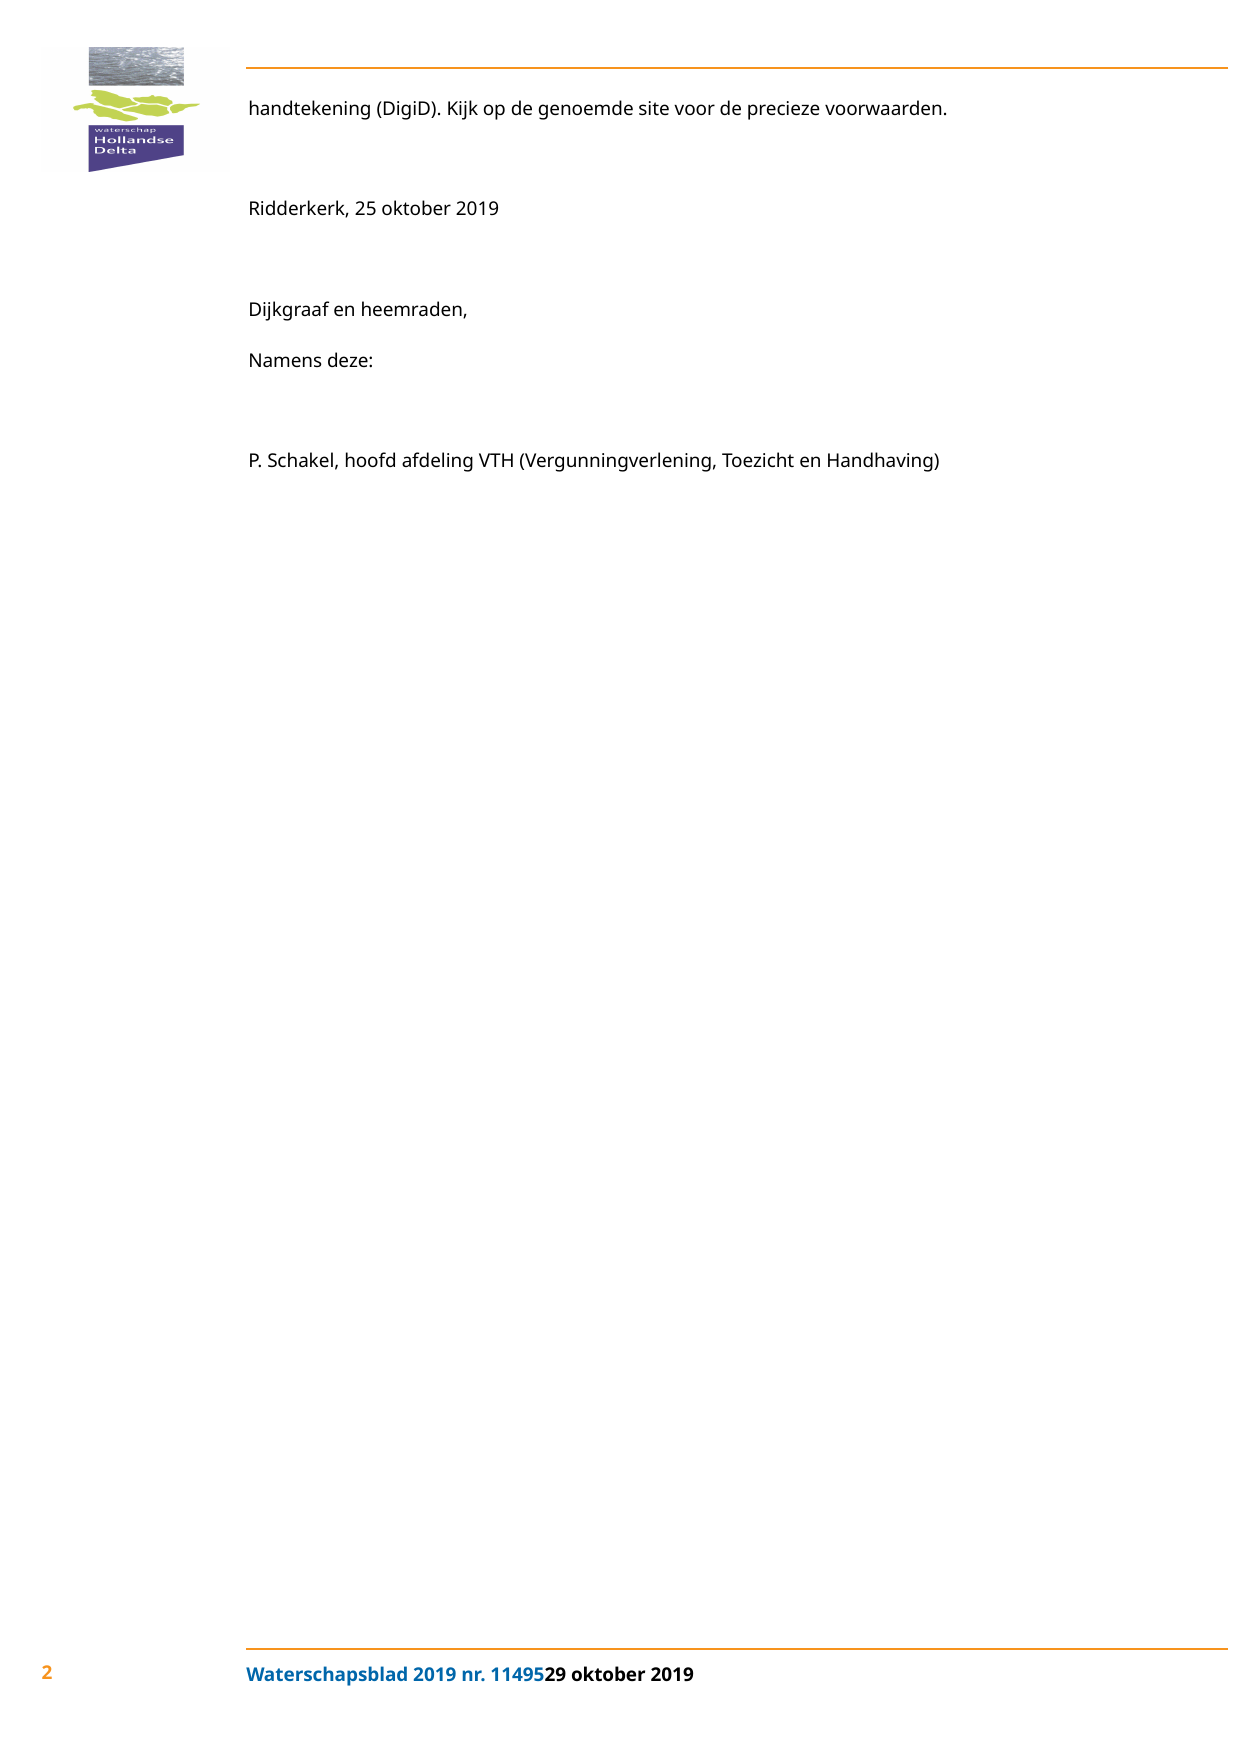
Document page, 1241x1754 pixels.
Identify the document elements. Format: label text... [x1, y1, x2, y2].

text Dijkgraaf en heemraden, [248, 296, 1152, 322]
text handtekening (DigiD). Kijk op de genoemde site voor de precieze voorwaarden. [248, 95, 1152, 121]
text P. Schakel, hoofd afdeling VTH (Vergunningverlening, Toezicht en Handhaving) [248, 448, 1152, 473]
text Namens deze: [248, 347, 1152, 373]
text Ridderkerk, 25 oktober 2019 [248, 196, 1152, 221]
picture [41, 47, 231, 172]
